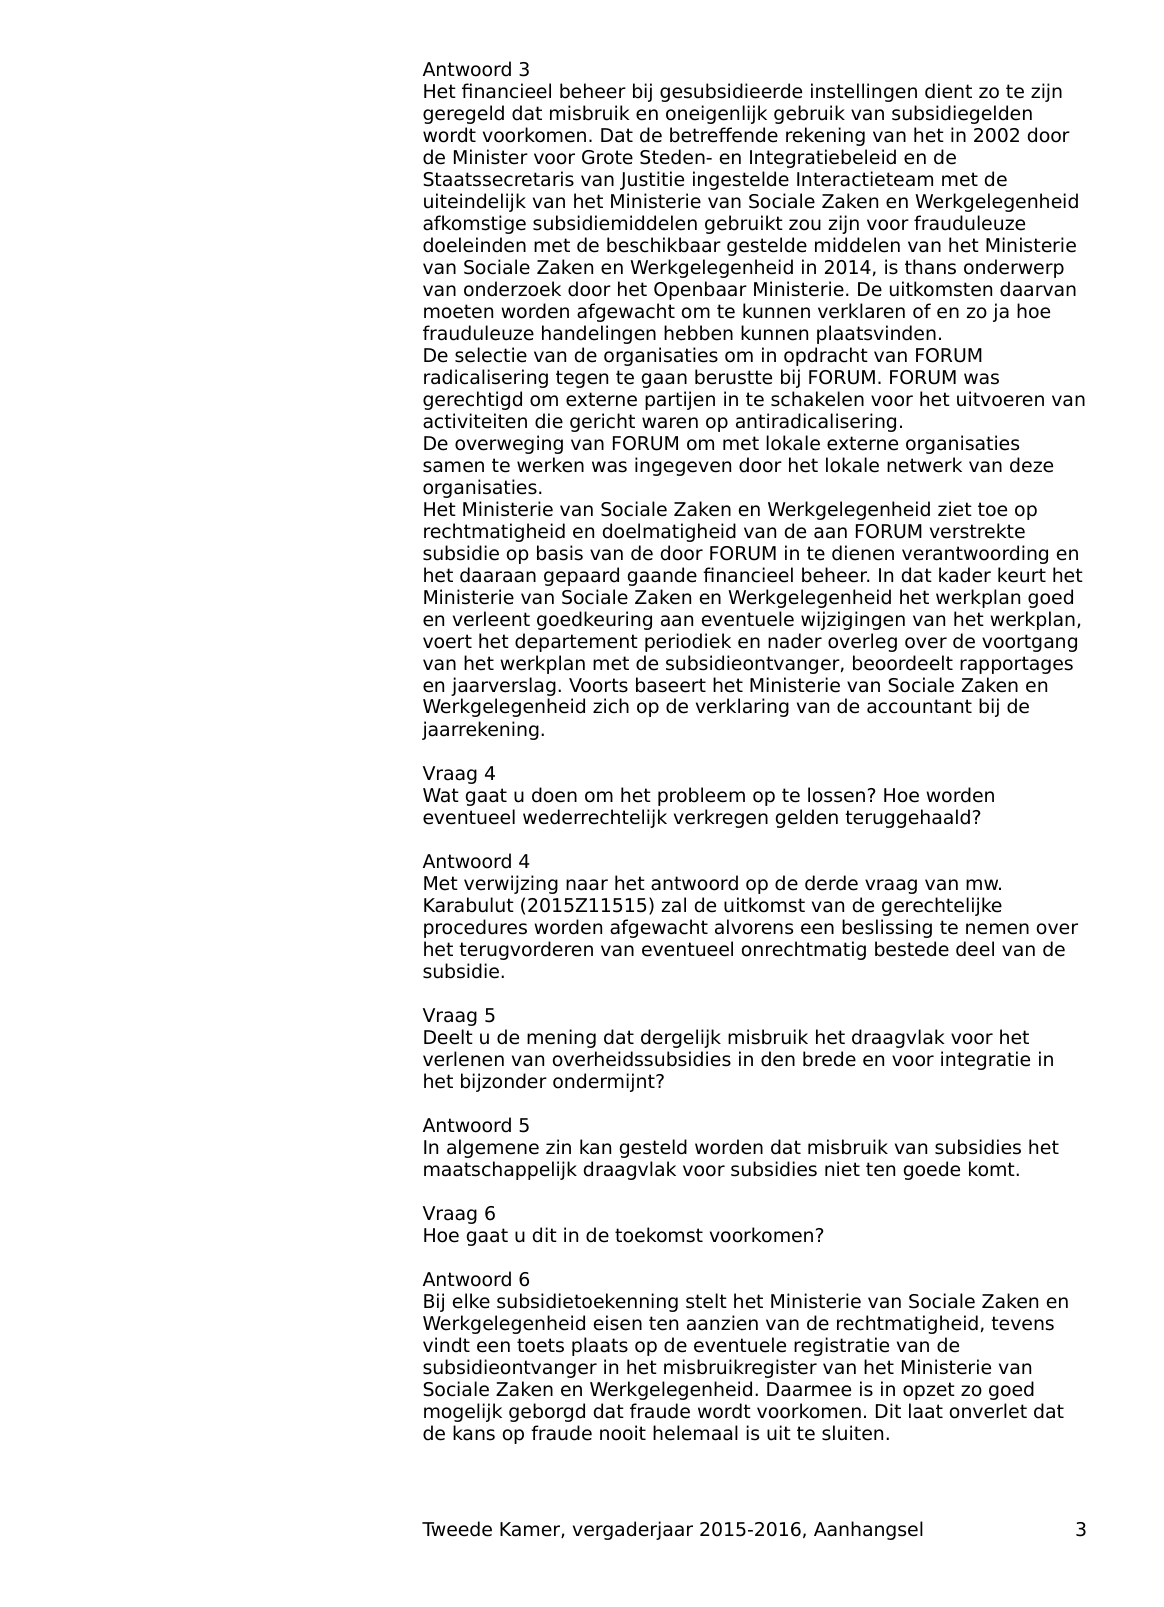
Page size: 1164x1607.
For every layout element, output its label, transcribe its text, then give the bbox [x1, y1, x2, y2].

text Hoe gaat u dit in de toekomst voorkomen? [422, 1225, 1087, 1247]
text Antwoord 6 [422, 1269, 1087, 1291]
text Vraag 4 [422, 763, 1087, 784]
text Bij elke subsidietoekenning stelt het Ministerie van Sociale Zaken en Werkgelegenheid eisen ten aanzien van de rechtmatigheid, tevens vindt een toets plaats op de eventuele registratie van de subsidieontvanger in het misbruikregister van het Ministerie van Sociale Zaken en Werkgelegenheid. Daarmee is in opzet zo goed mogelijk geborgd dat fraude wordt voorkomen. Dit laat onverlet dat de kans op fraude nooit helemaal is uit te sluiten. [422, 1291, 1087, 1445]
text Antwoord 4 [422, 851, 1087, 873]
text Antwoord 3 [422, 59, 1087, 81]
text Antwoord 5 [422, 1115, 1087, 1137]
text Wat gaat u doen om het probleem op te lossen? Hoe worden eventueel wederrechtelijk verkregen gelden teruggehaald? [422, 784, 1087, 828]
text Met verwijzing naar het antwoord op de derde vraag van mw. Karabulut (2015Z11515) zal de uitkomst van de gerechtelijke procedures worden afgewacht alvorens een beslissing te nemen over het terugvorderen van eventueel onrechtmatig bestede deel van de subsidie. [422, 873, 1087, 983]
text Het financieel beheer bij gesubsidieerde instellingen dient zo te zijn geregeld dat misbruik en oneigenlijk gebruik van subsidiegelden wordt voorkomen. Dat de betreffende rekening van het in 2002 door de Minister voor Grote Steden- en Integratiebeleid en de Staatssecretaris van Justitie ingestelde Interactieteam met de uiteindelijk van het Ministerie van Sociale Zaken en Werkgelegenheid afkomstige subsidiemiddelen gebruikt zou zijn voor frauduleuze doeleinden met de beschikbaar gestelde middelen van het Ministerie van Sociale Zaken en Werkgelegenheid in 2014, is thans onderwerp van onderzoek door het Openbaar Ministerie. De uitkomsten daarvan moeten worden afgewacht om te kunnen verklaren of en zo ja hoe frauduleuze handelingen hebben kunnen plaatsvinden. [422, 81, 1087, 345]
text Vraag 6 [422, 1203, 1087, 1225]
text In algemene zin kan gesteld worden dat misbruik van subsidies het maatschappelijk draagvlak voor subsidies niet ten goede komt. [422, 1137, 1087, 1181]
text De overweging van FORUM om met lokale externe organisaties samen te werken was ingegeven door het lokale netwerk van deze organisaties. [422, 433, 1087, 499]
text Vraag 5 [422, 1005, 1087, 1027]
text Het Ministerie van Sociale Zaken en Werkgelegenheid ziet toe op rechtmatigheid en doelmatigheid van de aan FORUM verstrekte subsidie op basis van de door FORUM in te dienen verantwoording en het daaraan gepaard gaande financieel beheer. In dat kader keurt het Ministerie van Sociale Zaken en Werkgelegenheid het werkplan goed en verleent goedkeuring aan eventuele wijzigingen van het werkplan, voert het departement periodiek en nader overleg over de voortgang van het werkplan met de subsidieontvanger, beoordeelt rapportages en jaarverslag. Voorts baseert het Ministerie van Sociale Zaken en Werkgelegenheid zich op de verklaring van de accountant bij de jaarrekening. [422, 499, 1087, 740]
text Deelt u de mening dat dergelijk misbruik het draagvlak voor het verlenen van overheidssubsidies in den brede en voor integratie in het bijzonder ondermijnt? [422, 1027, 1087, 1093]
text De selectie van de organisaties om in opdracht van FORUM radicalisering tegen te gaan berustte bij FORUM. FORUM was gerechtigd om externe partijen in te schakelen voor het uitvoeren van activiteiten die gericht waren op antiradicalisering. [422, 345, 1087, 433]
